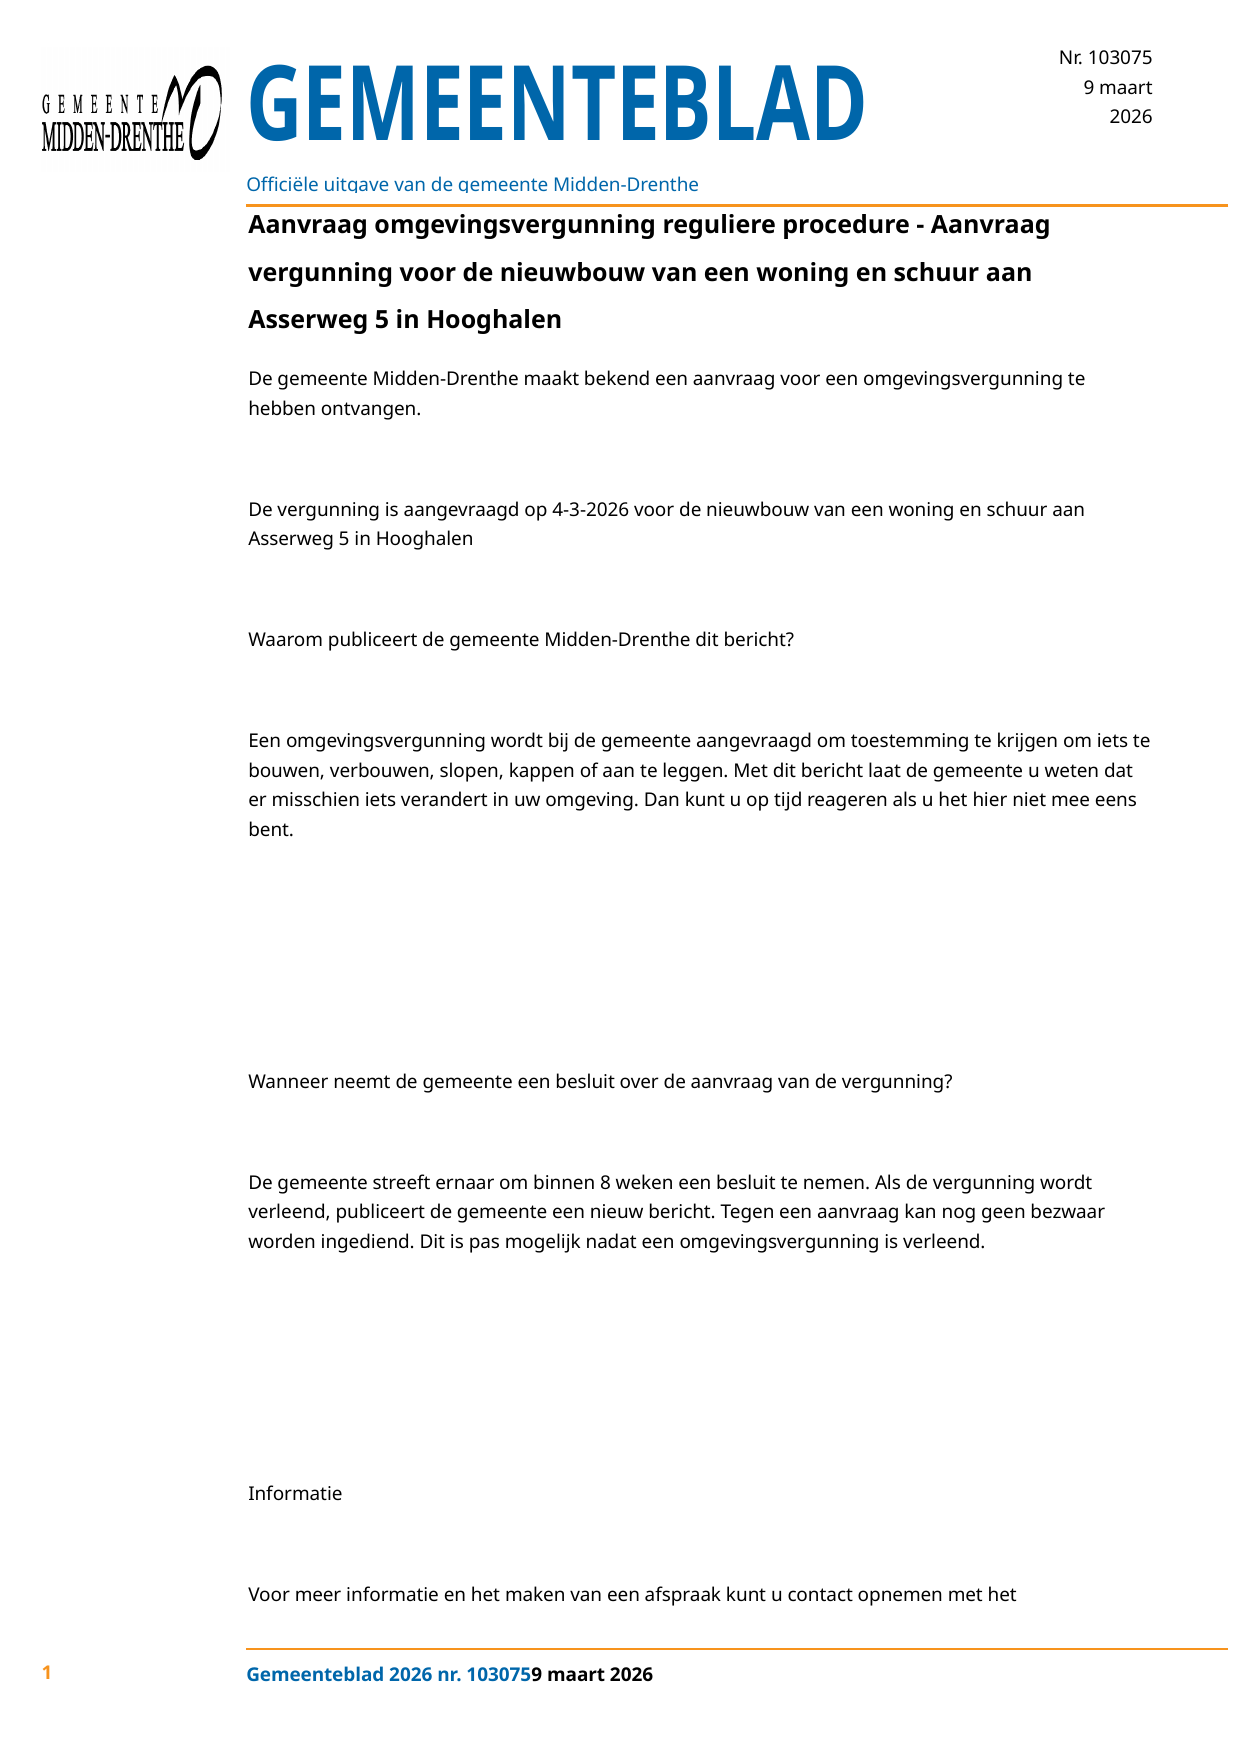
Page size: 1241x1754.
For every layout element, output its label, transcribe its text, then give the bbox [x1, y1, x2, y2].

text De gemeente streeft ernaar om binnen 8 weken een besluit te nemen. Als de vergunning wordt verleend, publiceert de gemeente een nieuw bericht. Tegen een aanvraag kan nog geen bezwaar worden ingediend. Dit is pas mogelijk nadat een omgevingsvergunning is verleend. [248, 1169, 1152, 1254]
text Aanvraag omgevingsvergunning reguliere procedure - Aanvraag vergunning voor de nieuwbouw van een woning en schuur aan Asserweg 5 in Hooghalen [248, 207, 1152, 336]
text Een omgevingsvergunning wordt bij de gemeente aangevraagd om toestemming te krijgen om iets te bouwen, verbouwen, slopen, kappen of aan te leggen. Met dit bericht laat de gemeente u weten dat er misschien iets verandert in uw omgeving. Dan kunt u op tijd reageren als u het hier niet mee eens bent. [248, 727, 1152, 842]
text Wanneer neemt de gemeente een besluit over de aanvraag van de vergunning? [248, 1068, 1152, 1094]
text Voor meer informatie en het maken van een afspraak kunt u contact opnemen met het [248, 1581, 1152, 1607]
text De vergunning is aangevraagd op 4-3-2026 voor de nieuwbouw van een woning en schuur aan Asserweg 5 in Hooghalen [248, 496, 1152, 551]
picture [41, 47, 231, 172]
text De gemeente Midden-Drenthe maakt bekend een aanvraag voor een omgevingsvergunning te hebben ontvangen. [248, 366, 1152, 421]
text Informatie [248, 1480, 1152, 1506]
text Waarom publiceert de gemeente Midden-Drenthe dit bericht? [248, 626, 1152, 652]
